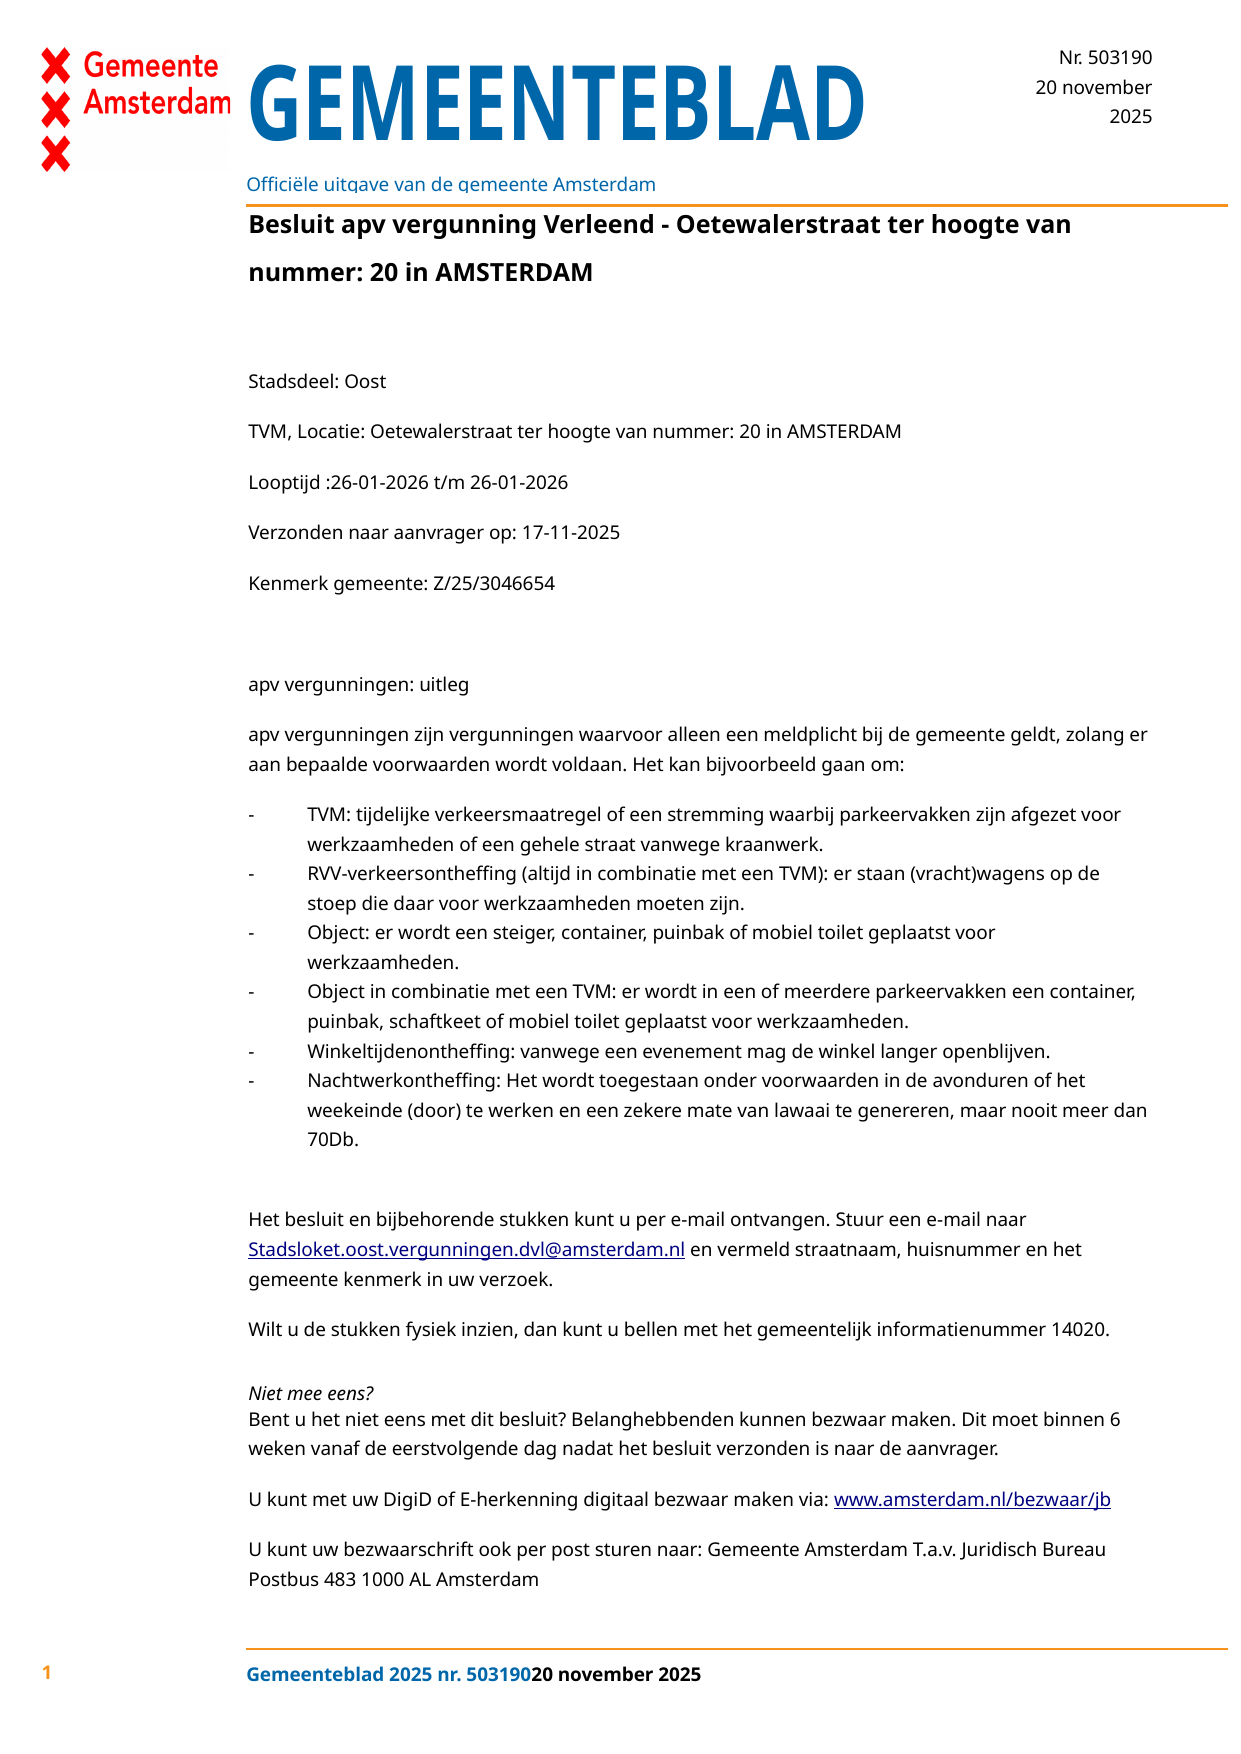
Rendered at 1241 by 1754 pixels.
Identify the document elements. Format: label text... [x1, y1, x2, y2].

text U kunt uw bezwaarschrift ook per post sturen naar: Gemeente Amsterdam T.a.v. Juridisch Bureau Postbus 483 1000 AL Amsterdam [248, 1536, 1152, 1592]
text Bent u het niet eens met dit besluit? Belanghebbenden kunnen bezwaar maken. Dit moet binnen 6 weken vanaf de eerstvolgende dag nadat het besluit verzonden is naar de aanvrager. [248, 1406, 1152, 1461]
text Kenmerk gemeente: Z/25/3046654 [248, 570, 1152, 596]
list Nachtwerkontheffing: Het wordt toegestaan onder voorwaarden in de avonduren of het weekeinde (door) te werken en een zekere mate van lawaai te genereren, maar nooit meer dan 70Db. [248, 1067, 1152, 1152]
list Winkeltijdenontheffing: vanwege een evenement mag de winkel langer openblijven. [248, 1038, 1152, 1064]
list RVV-verkeersontheffing (altijd in combinatie met een TVM): er staan (vracht)wagens op de stoep die daar voor werkzaamheden moeten zijn. [248, 860, 1152, 916]
text Looptijd :26-01-2026 t/m 26-01-2026 [248, 469, 1152, 495]
text U kunt met uw DigiD of E-herkenning digitaal bezwaar maken via: www.amsterdam.nl/bezwaar/jb [248, 1486, 1152, 1512]
text apv vergunningen zijn vergunningen waarvoor alleen een meldplicht bij de gemeente geldt, zolang er aan bepaalde voorwaarden wordt voldaan. Het kan bijvoorbeeld gaan om: [248, 721, 1152, 777]
text TVM, Locatie: Oetewalerstraat ter hoogte van nummer: 20 in AMSTERDAM [248, 419, 1152, 444]
text Niet mee eens? [248, 1380, 1152, 1406]
text Stadsdeel: Oost [248, 368, 1152, 394]
list TVM: tijdelijke verkeersmaatregel of een stremming waarbij parkeervakken zijn afgezet voor werkzaamheden of een gehele straat vanwege kraanwerk. [248, 801, 1152, 857]
list Object: er wordt een steiger, container, puinbak of mobiel toilet geplaatst voor werkzaamheden. [248, 919, 1152, 975]
text Verzonden naar aanvrager op: 17-11-2025 [248, 519, 1152, 545]
picture [41, 47, 231, 172]
text Het besluit en bijbehorende stukken kunt u per e-mail ontvangen. Stuur een e-mail naar Stadsloket.oost.vergunningen.dvl@amsterdam.nl en vermeld straatnaam, huisnummer en het gemeente kenmerk in uw verzoek. [248, 1207, 1152, 1292]
text Wilt u de stukken fysiek inzien, dan kunt u bellen met het gemeentelijk informatienummer 14020. [248, 1316, 1152, 1342]
list Object in combinatie met een TVM: er wordt in een of meerdere parkeervakken een container, puinbak, schaftkeet of mobiel toilet geplaatst voor werkzaamheden. [248, 979, 1152, 1034]
text Besluit apv vergunning Verleend - Oetewalerstraat ter hoogte van nummer: 20 in AMSTERDAM [248, 207, 1152, 288]
text apv vergunningen: uitleg [248, 671, 1152, 697]
